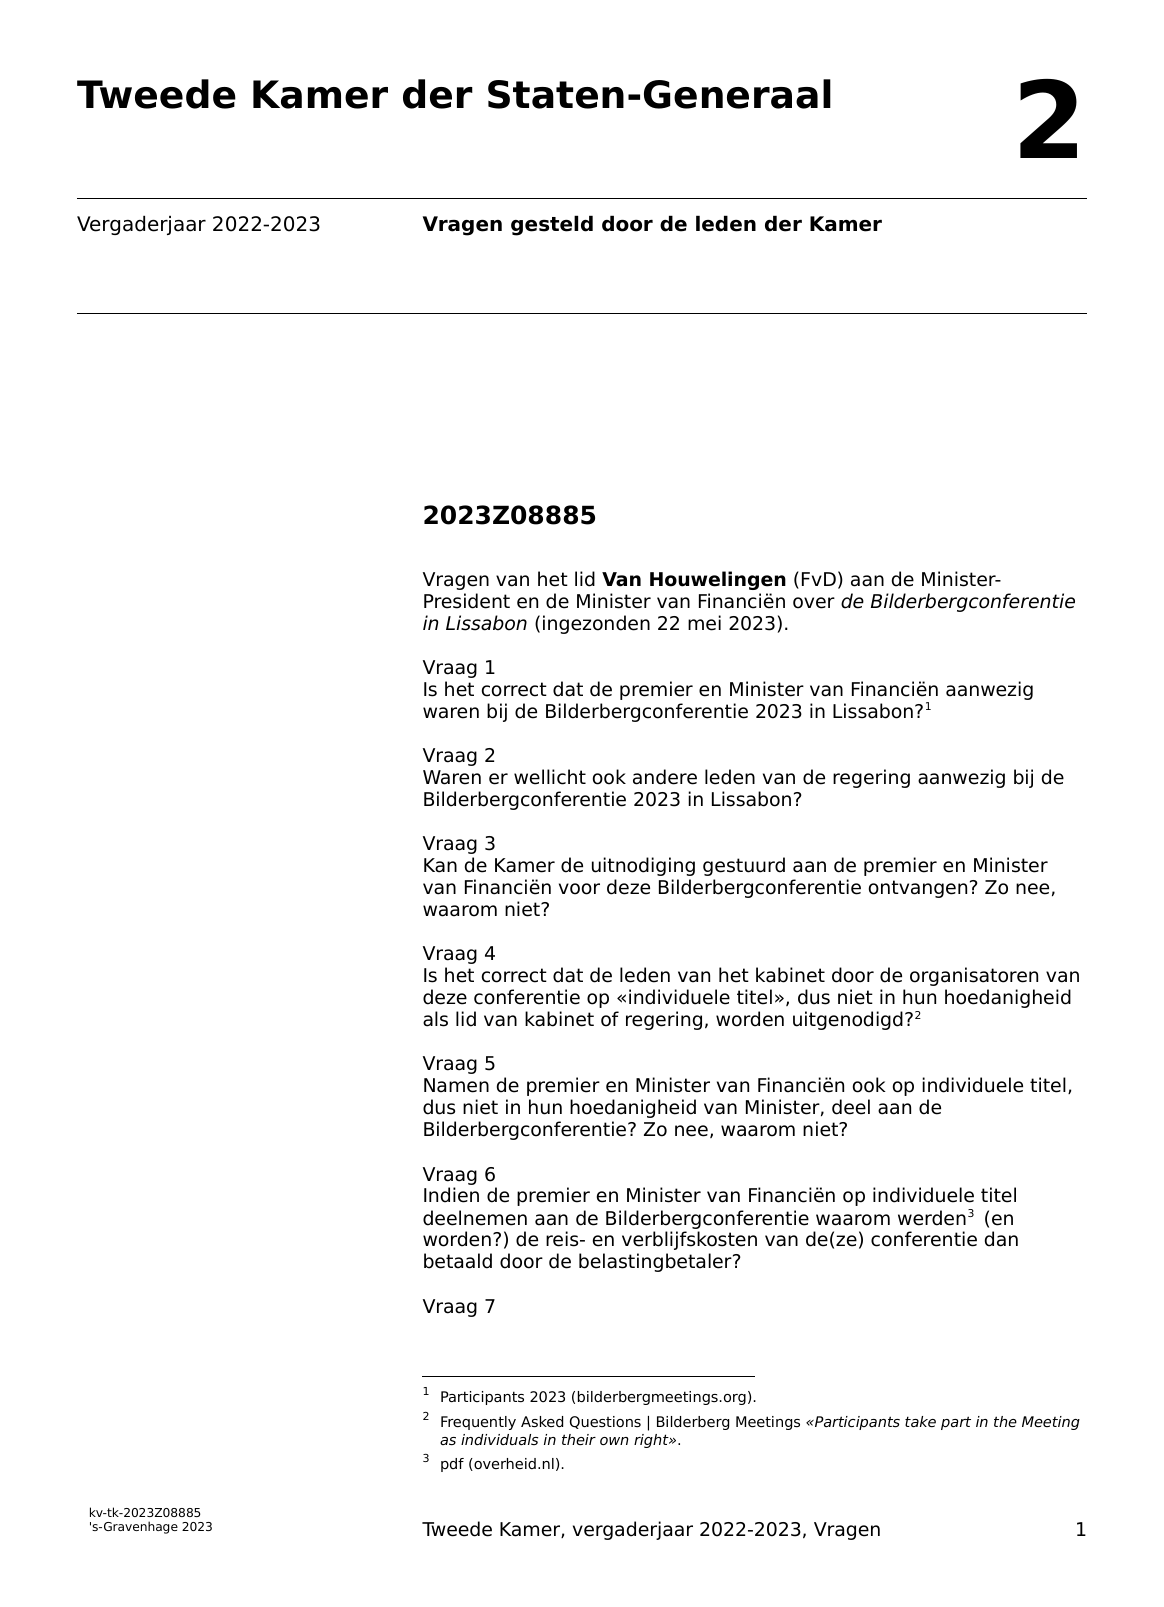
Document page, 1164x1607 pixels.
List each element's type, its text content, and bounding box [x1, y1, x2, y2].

text Frequently Asked Questions | Bilderberg Meetings «Participants take part in the Meeting as individuals in their own right». [422, 1410, 1087, 1449]
text Vraag 5 [422, 1053, 1087, 1075]
text 2023Z08885 [422, 501, 1087, 531]
text Kan de Kamer de uitnodiging gestuurd aan de premier en Minister van Financiën voor deze Bilderbergconferentie ontvangen? Zo nee, waarom niet? [422, 855, 1087, 921]
table_cell Vergaderjaar 2022-2023 [77, 199, 422, 313]
text kv-tk-2023Z08885 [88, 1506, 323, 1520]
text Namen de premier en Minister van Financiën ook op individuele titel, dus niet in hun hoedanigheid van Minister, deel aan de Bilderbergconferentie? Zo nee, waarom niet? [422, 1075, 1087, 1141]
text Waren er wellicht ook andere leden van de regering aanwezig bij de Bilderbergconferentie 2023 in Lissabon? [422, 767, 1087, 811]
text Vraag 7 [422, 1296, 1087, 1317]
text Indien de premier en Minister van Financiën op individuele titel deelnemen aan de Bilderbergconferentie waarom werden (en worden?) de reis- en verblijfskosten van de(ze) conferentie dan betaald door de belastingbetaler? [422, 1185, 1087, 1273]
text pdf (overheid.nl). [422, 1452, 1087, 1474]
table_header Tweede Kamer der Staten-Generaal [77, 59, 886, 198]
text Is het correct dat de premier en Minister van Financiën aanwezig waren bij de Bilderbergconferentie 2023 in Lissabon? [422, 679, 1087, 723]
text Vraag 1 [422, 657, 1087, 679]
text 's-Gravenhage 2023 [88, 1520, 323, 1534]
text Vraag 6 [422, 1163, 1087, 1185]
text Vraag 2 [422, 745, 1087, 767]
table_cell Vragen gesteld door de leden der Kamer [422, 199, 1087, 313]
text Is het correct dat de leden van het kabinet door de organisatoren van deze conferentie op «individuele titel», dus niet in hun hoedanigheid als lid van kabinet of regering, worden uitgenodigd? [422, 965, 1087, 1031]
text Vragen van het lid Van Houwelingen (FvD) aan de Minister-President en de Minister van Financiën over de Bilderbergconferentie in Lissabon (ingezonden 22 mei 2023). [422, 569, 1087, 635]
text Vraag 4 [422, 943, 1087, 965]
table_header 2 [886, 59, 1087, 198]
text Participants 2023 (bilderbergmeetings.org). [422, 1385, 1087, 1407]
text Vraag 3 [422, 833, 1087, 855]
